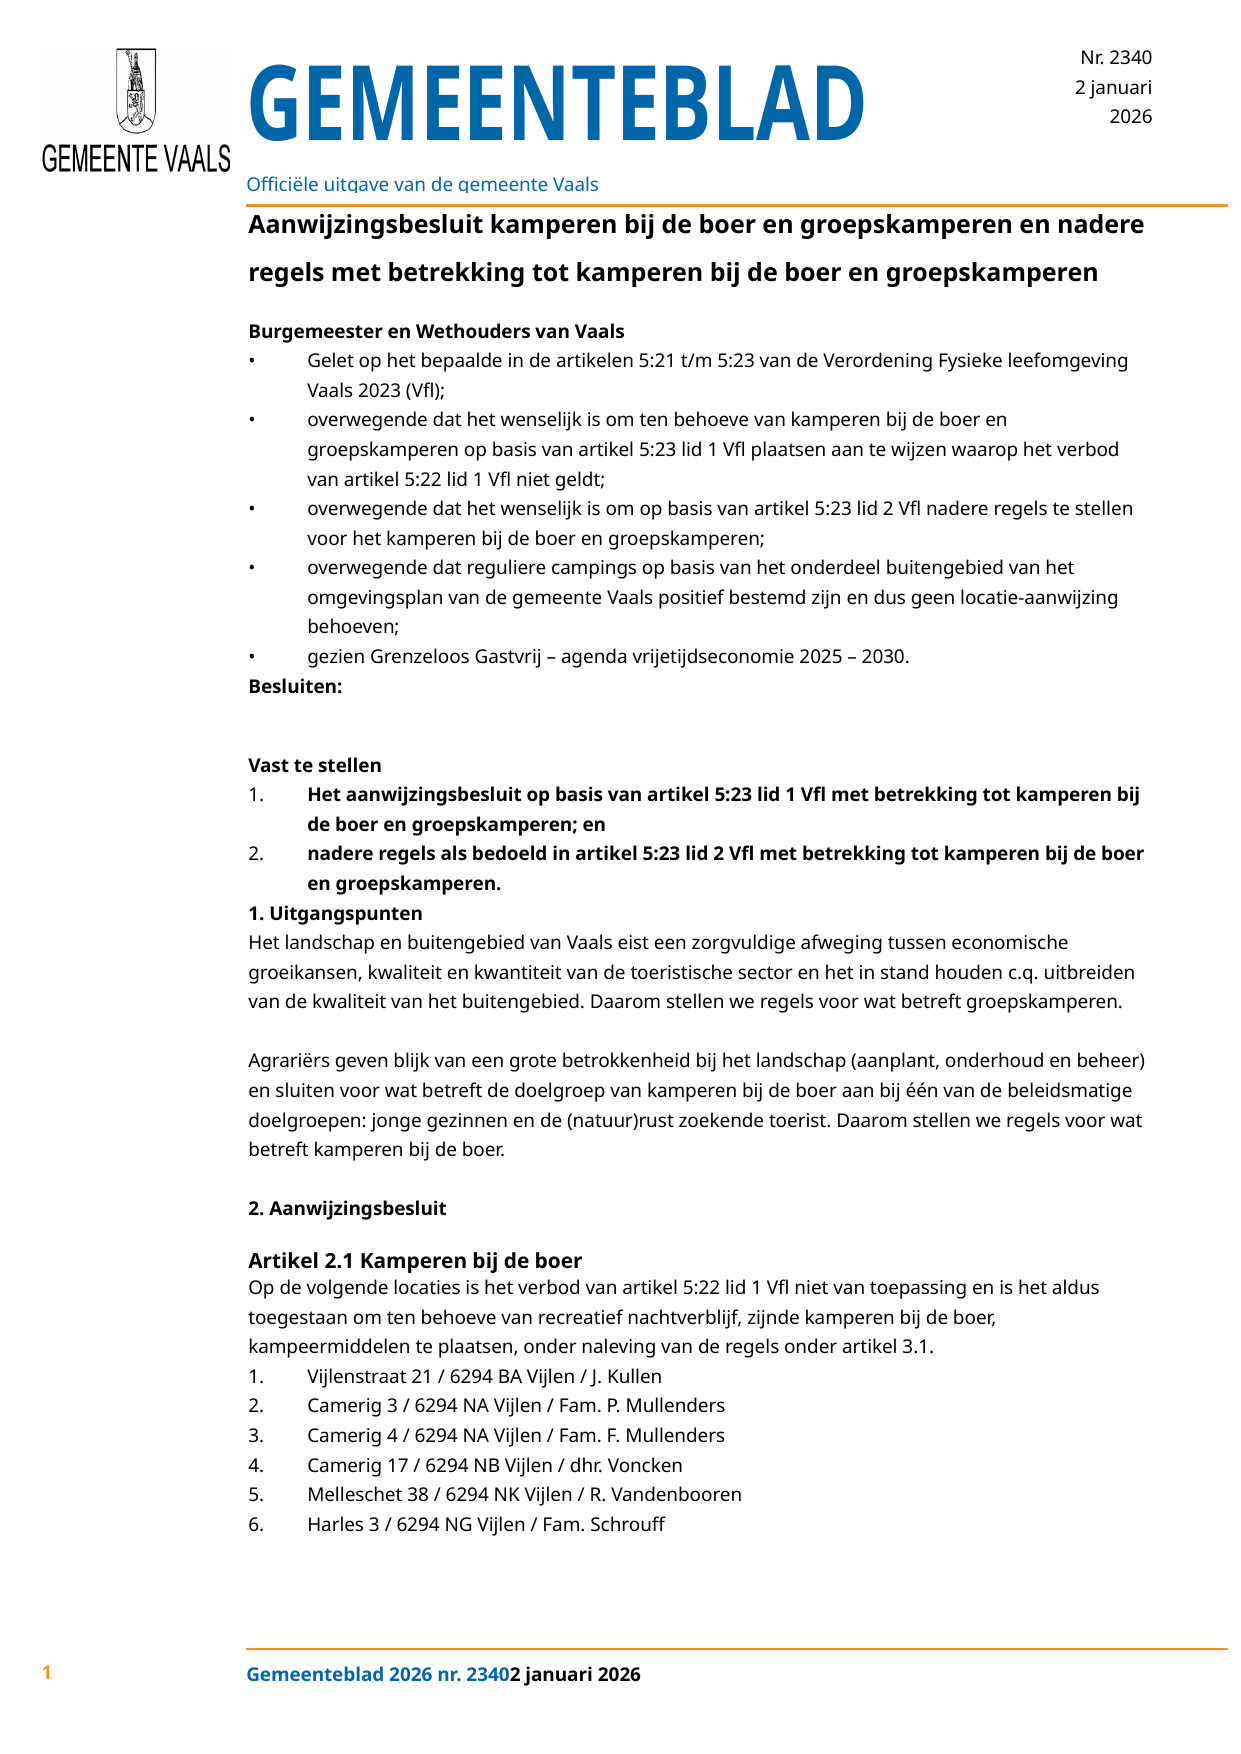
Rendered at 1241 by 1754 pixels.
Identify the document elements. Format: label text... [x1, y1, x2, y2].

list Camerig 3 / 6294 NA Vijlen / Fam. P. Mullenders [248, 1393, 1152, 1418]
text Burgemeester en Wethouders van Vaals [248, 318, 1152, 344]
list Het aanwijzingsbesluit op basis van artikel 5:23 lid 1 Vfl met betrekking tot kamperen bij de boer en groepskamperen; en [248, 781, 1152, 837]
list Melleschet 38 / 6294 NK Vijlen / R. Vandenbooren [248, 1481, 1152, 1507]
text Vast te stellen [248, 752, 1152, 777]
text Agrariërs geven blijk van een grote betrokkenheid bij het landschap (aanplant, onderhoud en beheer) en sluiten voor wat betreft de doelgroep van kamperen bij de boer aan bij één van de beleidsmatige doelgroepen: jonge gezinnen en de (natuur)rust zoekende toerist. Daarom stellen we regels voor wat betreft kamperen bij de boer. [248, 1048, 1152, 1162]
list Camerig 17 / 6294 NB Vijlen / dhr. Voncken [248, 1452, 1152, 1478]
picture [41, 47, 231, 172]
text Het landschap en buitengebied van Vaals eist een zorgvuldige afweging tussen economische groeikansen, kwaliteit en kwantiteit van de toeristische sector en het in stand houden c.q. uitbreiden van de kwaliteit van het buitengebied. Daarom stellen we regels voor wat betreft groepskamperen. [248, 929, 1152, 1014]
text Besluiten: [248, 673, 1152, 699]
text Aanwijzingsbesluit kamperen bij de boer en groepskamperen en nadere regels met betrekking tot kamperen bij de boer en groepskamperen [248, 207, 1152, 288]
text 2. Aanwijzingsbesluit [248, 1196, 1152, 1221]
text Artikel 2.1 Kamperen bij de boer [248, 1246, 1152, 1274]
list Harles 3 / 6294 NG Vijlen / Fam. Schrouff [248, 1511, 1152, 1537]
list Camerig 4 / 6294 NA Vijlen / Fam. F. Mullenders [248, 1422, 1152, 1448]
list gezien Grenzeloos Gastvrij – agenda vrijetijdseconomie 2025 – 2030. [248, 643, 1152, 669]
text 1. Uitgangspunten [248, 900, 1152, 925]
list overwegende dat het wenselijk is om op basis van artikel 5:23 lid 2 Vfl nadere regels te stellen voor het kamperen bij de boer en groepskamperen; [248, 495, 1152, 551]
list Gelet op het bepaalde in de artikelen 5:21 t/m 5:23 van de Verordening Fysieke leefomgeving Vaals 2023 (Vfl); [248, 347, 1152, 403]
list Vijlenstraat 21 / 6294 BA Vijlen / J. Kullen [248, 1363, 1152, 1389]
list overwegende dat het wenselijk is om ten behoeve van kamperen bij de boer en groepskamperen op basis van artikel 5:23 lid 1 Vfl plaatsen aan te wijzen waarop het verbod van artikel 5:22 lid 1 Vfl niet geldt; [248, 407, 1152, 492]
text Op de volgende locaties is het verbod van artikel 5:22 lid 1 Vfl niet van toepassing en is het aldus toegestaan om ten behoeve van recreatief nachtverblijf, zijnde kamperen bij de boer, kampeermiddelen te plaatsen, onder naleving van de regels onder artikel 3.1. [248, 1274, 1152, 1359]
list nadere regels als bedoeld in artikel 5:23 lid 2 Vfl met betrekking tot kamperen bij de boer en groepskamperen. [248, 841, 1152, 896]
list overwegende dat reguliere campings op basis van het onderdeel buitengebied van het omgevingsplan van de gemeente Vaals positief bestemd zijn en dus geen locatie-aanwijzing behoeven; [248, 554, 1152, 639]
